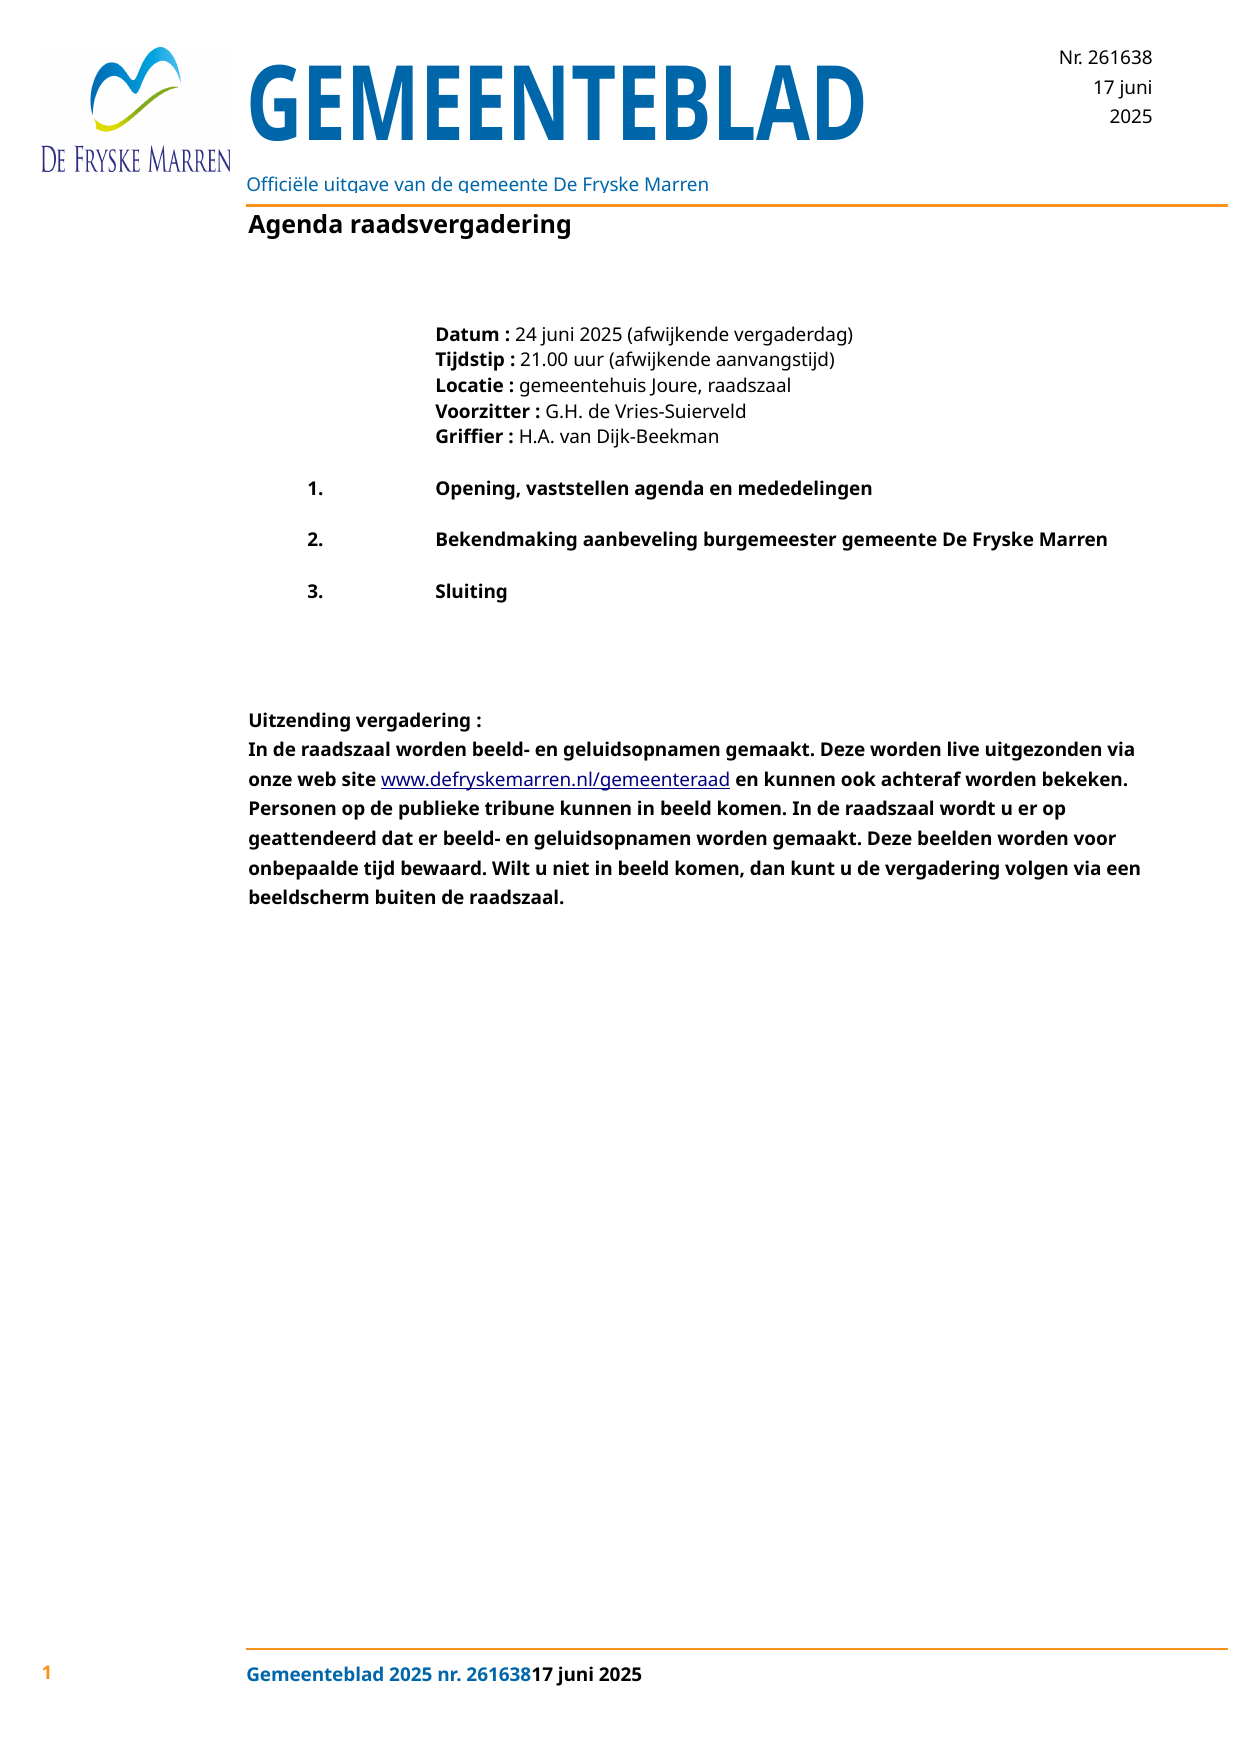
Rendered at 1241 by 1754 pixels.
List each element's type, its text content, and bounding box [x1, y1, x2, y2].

table_cell [248, 604, 435, 629]
table_cell [435, 450, 1152, 475]
text Agenda raadsvergadering [248, 207, 1152, 241]
table_cell Opening, vaststellen agenda en mededelingen [435, 475, 1152, 501]
table_cell [435, 501, 1152, 527]
table_cell Griffier : H.A. van Dijk-Beekman [435, 424, 1152, 449]
table_cell [248, 501, 435, 527]
table_cell [435, 553, 1152, 578]
table_header [248, 321, 435, 347]
table_cell [248, 398, 435, 424]
table_cell [248, 347, 435, 372]
table_cell [435, 655, 1152, 681]
table_cell [435, 604, 1152, 629]
table_cell Bekendmaking aanbeveling burgemeester gemeente De Fryske Marren [435, 527, 1152, 552]
table_cell Locatie : gemeentehuis Joure, raadszaal [435, 372, 1152, 398]
picture [41, 47, 231, 172]
table_cell [248, 655, 435, 681]
table_cell [248, 424, 435, 449]
table_cell [248, 681, 1152, 707]
table_cell [248, 450, 435, 475]
table_cell [248, 630, 435, 655]
table_cell 1. [248, 475, 435, 501]
table_cell 2. [248, 527, 435, 552]
table_cell Uitzending vergadering : In de raadszaal worden beeld- en geluidsopnamen gemaakt. Deze worden live uitgezonden via onze web site www.defryskemarren.nl/gemeenteraad en kunnen ook achteraf worden bekeken. Personen op de publieke tribune kunnen in beeld komen. In de raadszaal wordt u er op geattendeerd dat er beeld- en geluidsopnamen worden gemaakt. Deze beelden worden voor onbepaalde tijd bewaard. Wilt u niet in beeld komen, dan kunt u de vergadering volgen via een beeldscherm buiten de raadszaal. [248, 707, 1152, 939]
table_cell 3. [248, 578, 435, 604]
table_cell [248, 553, 435, 578]
table_header Datum : 24 juni 2025 (afwijkende vergaderdag) [435, 321, 1152, 347]
table_cell Sluiting [435, 578, 1152, 604]
table_cell [248, 372, 435, 398]
table_cell [435, 630, 1152, 655]
table_cell Tijdstip : 21.00 uur (afwijkende aanvangstijd) [435, 347, 1152, 372]
table_cell Voorzitter : G.H. de Vries-Suierveld [435, 398, 1152, 424]
